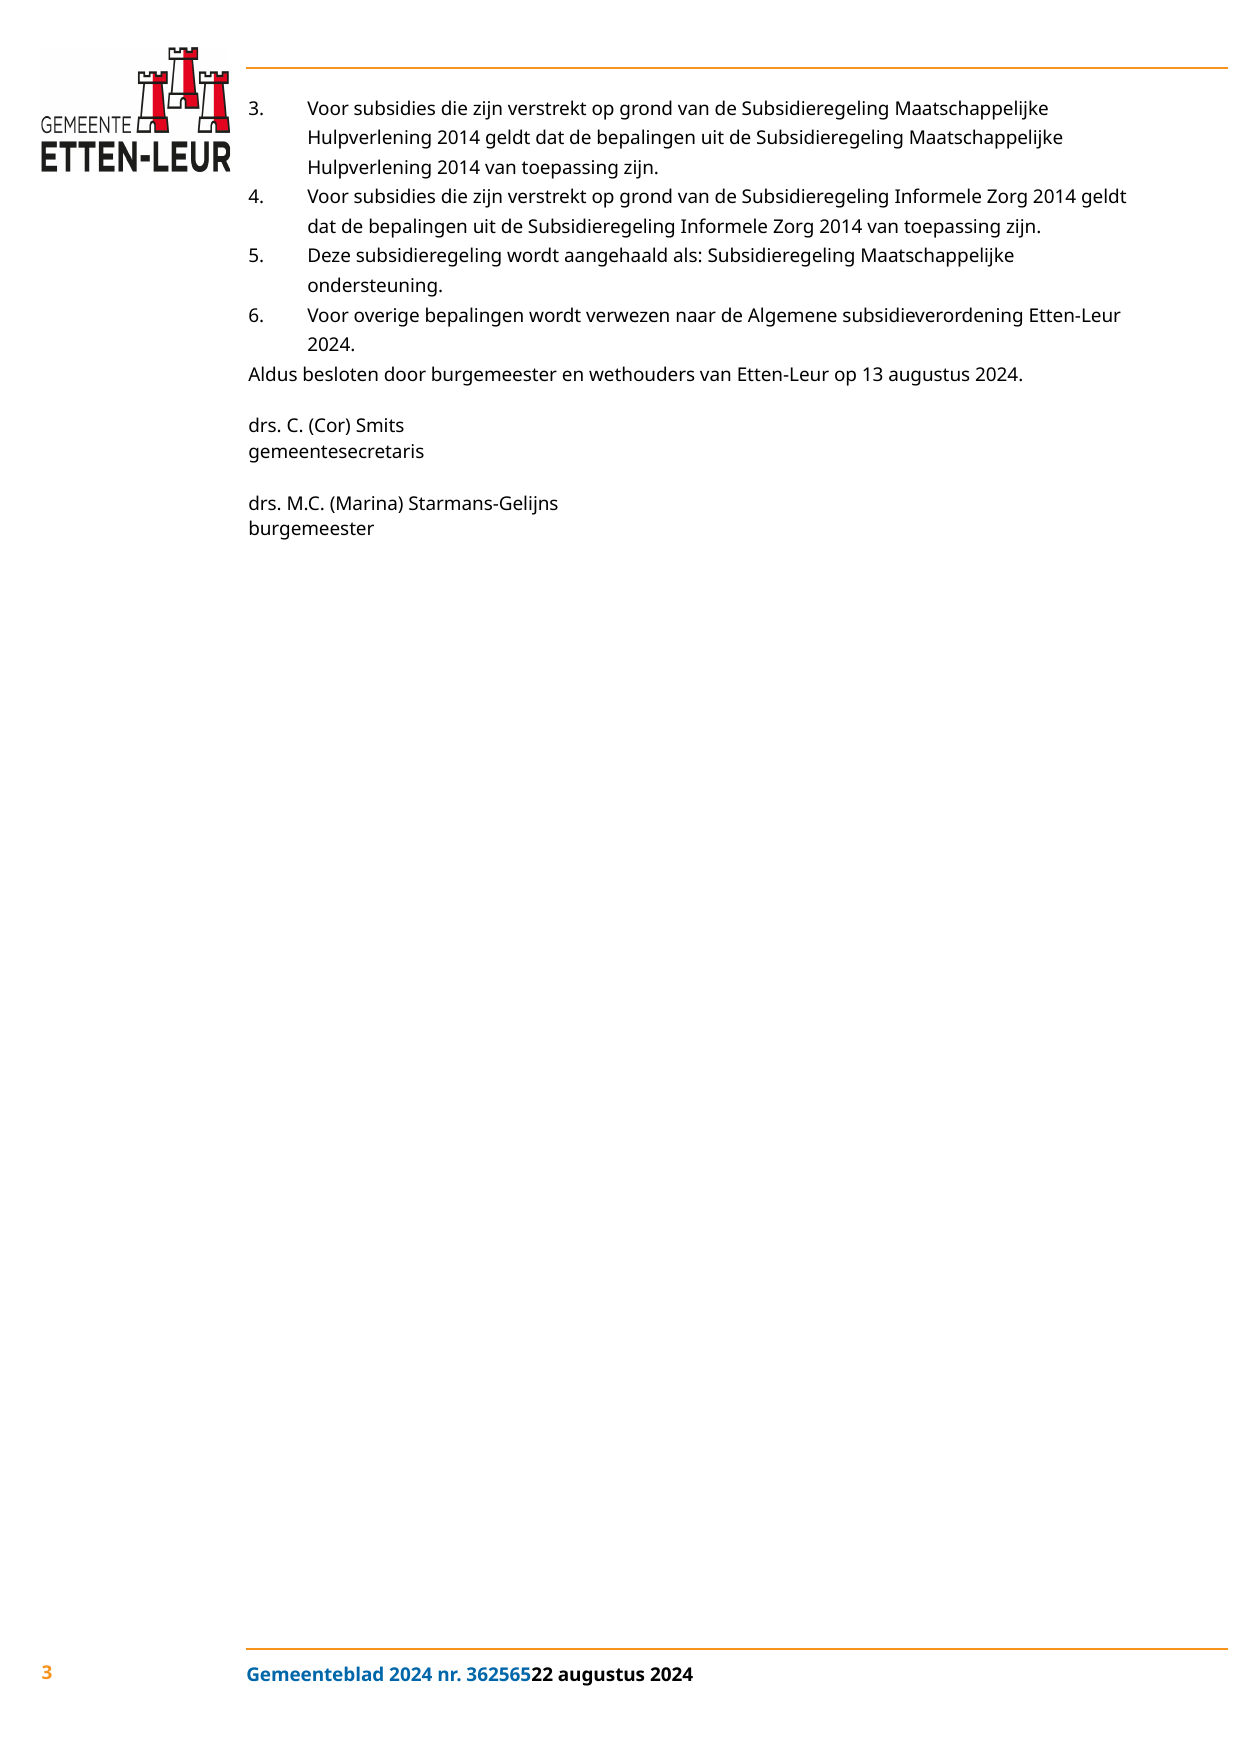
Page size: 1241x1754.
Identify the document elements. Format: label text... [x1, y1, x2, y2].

text gemeentesecretaris [248, 438, 1152, 464]
text drs. C. (Cor) Smits [248, 412, 1152, 438]
list Voor overige bepalingen wordt verwezen naar de Algemene subsidieverordening Etten-Leur 2024. [248, 302, 1152, 357]
text burgemeester [248, 515, 1152, 541]
text drs. M.C. (Marina) Starmans-Gelijns [248, 490, 1152, 515]
list Voor subsidies die zijn verstrekt op grond van de Subsidieregeling Maatschappelijke Hulpverlening 2014 geldt dat de bepalingen uit de Subsidieregeling Maatschappelijke Hulpverlening 2014 van toepassing zijn. [248, 95, 1152, 180]
list Deze subsidieregeling wordt aangehaald als: Subsidieregeling Maatschappelijke ondersteuning. [248, 243, 1152, 298]
picture [41, 47, 231, 172]
list Voor subsidies die zijn verstrekt op grond van de Subsidieregeling Informele Zorg 2014 geldt dat de bepalingen uit de Subsidieregeling Informele Zorg 2014 van toepassing zijn. [248, 183, 1152, 239]
text Aldus besloten door burgemeester en wethouders van Etten-Leur op 13 augustus 2024. [248, 361, 1152, 387]
